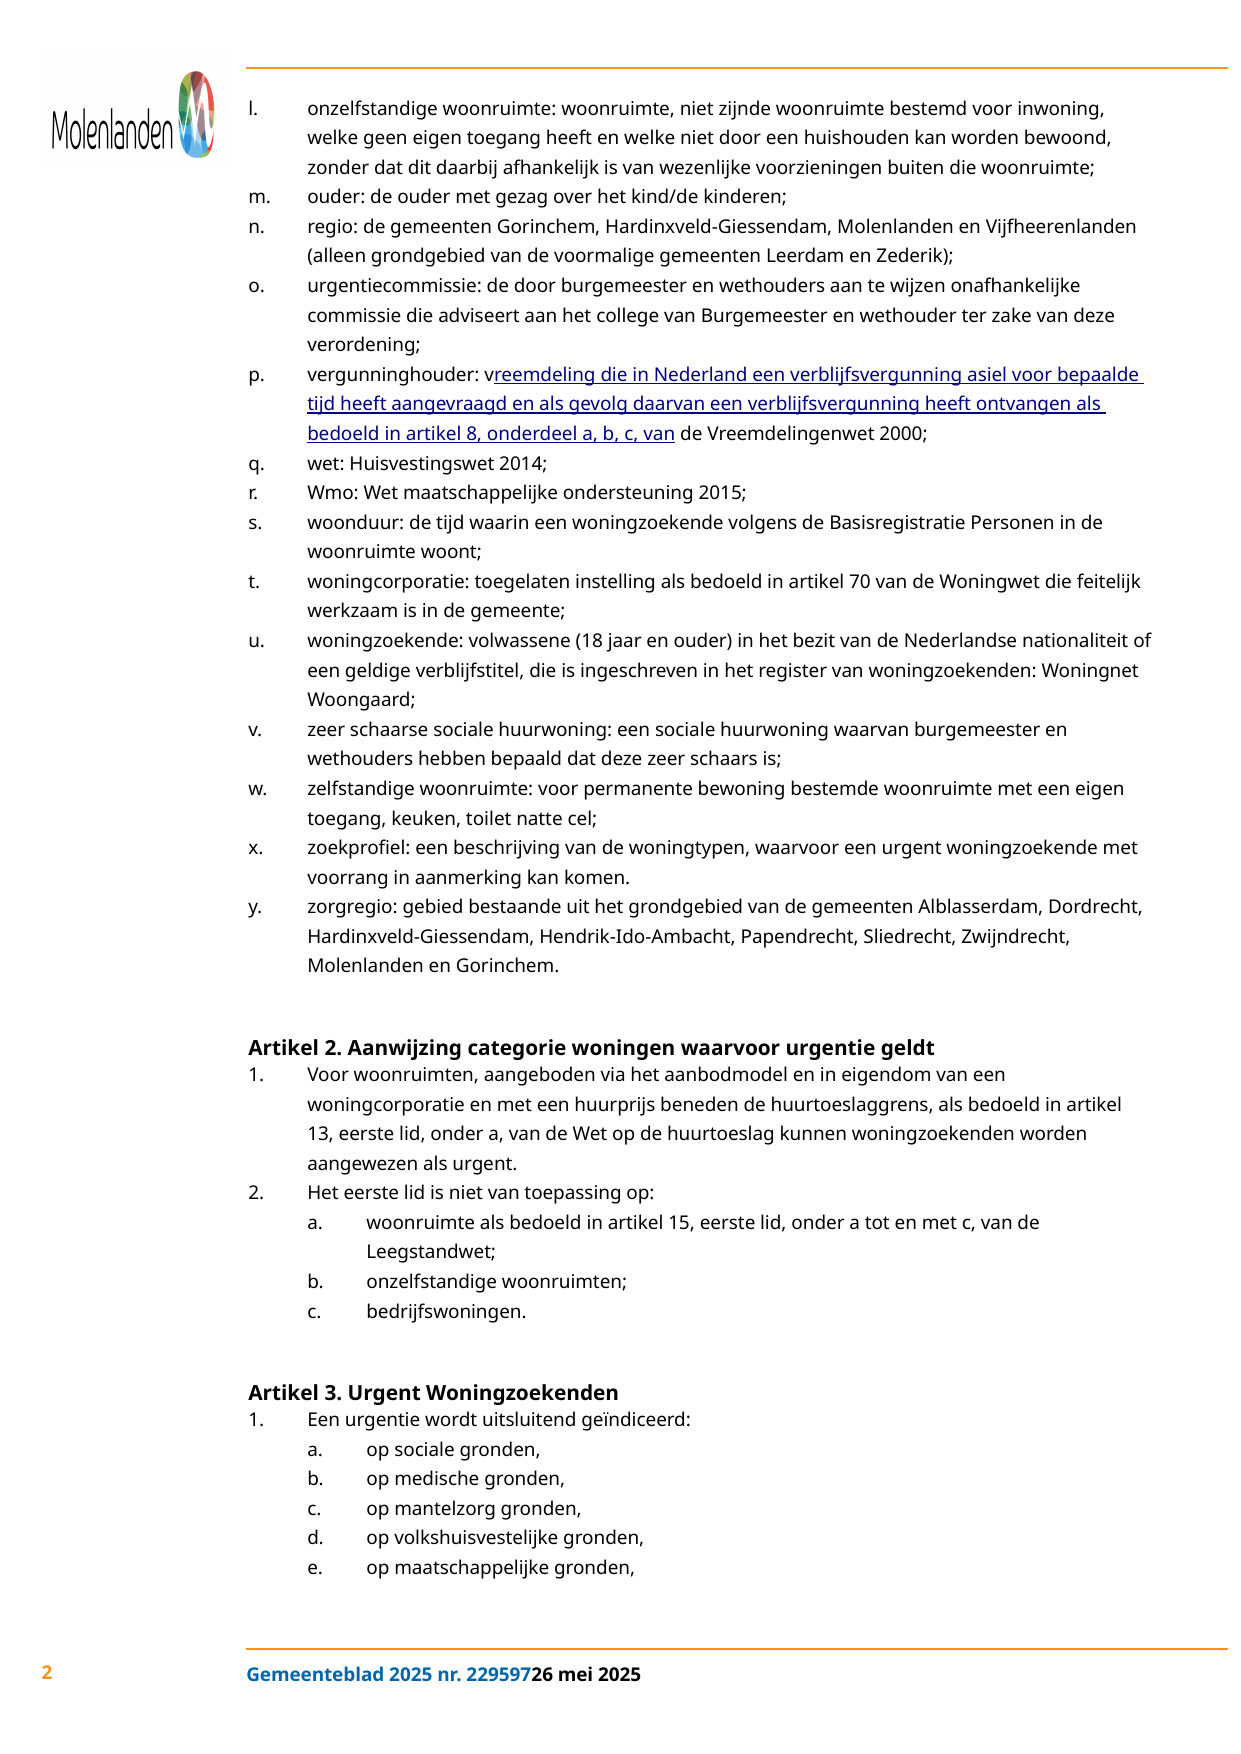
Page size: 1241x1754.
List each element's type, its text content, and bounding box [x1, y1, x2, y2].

text Artikel 3. Urgent Woningzoekenden [248, 1378, 1152, 1406]
list wet: Huisvestingswet 2014; [248, 450, 1152, 476]
list ouder: de ouder met gezag over het kind/de kinderen; [248, 183, 1152, 209]
list woningcorporatie: toegelaten instelling als bedoeld in artikel 70 van de Woningwet die feitelijk werkzaam is in de gemeente; [248, 568, 1152, 623]
list op maatschappelijke gronden, [307, 1554, 1152, 1580]
list regio: de gemeenten Gorinchem, Hardinxveld-Giessendam, Molenlanden en Vijfheerenlanden (alleen grondgebied van de voormalige gemeenten Leerdam en Zederik); [248, 213, 1152, 268]
list woningzoekende: volwassene (18 jaar en ouder) in het bezit van de Nederlandse nationaliteit of een geldige verblijfstitel, die is ingeschreven in het register van woningzoekenden: Woningnet Woongaard; [248, 627, 1152, 712]
list zeer schaarse sociale huurwoning: een sociale huurwoning waarvan burgemeester en wethouders hebben bepaald dat deze zeer schaars is; [248, 716, 1152, 771]
list op volkshuisvestelijke gronden, [307, 1524, 1152, 1550]
list vergunninghouder: vreemdeling die in Nederland een verblijfsvergunning asiel voor bepaalde tijd heeft aangevraagd en als gevolg daarvan een verblijfsvergunning heeft ontvangen als bedoeld in artikel 8, onderdeel a, b, c, van de Vreemdelingenwet 2000; [248, 361, 1152, 446]
list woonruimte als bedoeld in artikel 15, eerste lid, onder a tot en met c, van de Leegstandwet; [307, 1209, 1152, 1264]
list Voor woonruimten, aangeboden via het aanbodmodel en in eigendom van een woningcorporatie en met een huurprijs beneden de huurtoeslaggrens, als bedoeld in artikel 13, eerste lid, onder a, van de Wet op de huurtoeslag kunnen woningzoekenden worden aangewezen als urgent. [248, 1061, 1152, 1176]
picture [41, 47, 231, 172]
list zoekprofiel: een beschrijving van de woningtypen, waarvoor een urgent woningzoekende met voorrang in aanmerking kan komen. [248, 834, 1152, 890]
list op medische gronden, [307, 1465, 1152, 1491]
list onzelfstandige woonruimte: woonruimte, niet zijnde woonruimte bestemd voor inwoning, welke geen eigen toegang heeft en welke niet door een huishouden kan worden bewoond, zonder dat dit daarbij afhankelijk is van wezenlijke voorzieningen buiten die woonruimte; [248, 95, 1152, 180]
text Artikel 2. Aanwijzing categorie woningen waarvoor urgentie geldt [248, 1033, 1152, 1061]
list op sociale gronden, [307, 1436, 1152, 1462]
list woonduur: de tijd waarin een woningzoekende volgens de Basisregistratie Personen in de woonruimte woont; [248, 509, 1152, 564]
list Een urgentie wordt uitsluitend geïndiceerd: [248, 1406, 1152, 1432]
list zelfstandige woonruimte: voor permanente bewoning bestemde woonruimte met een eigen toegang, keuken, toilet natte cel; [248, 775, 1152, 831]
list urgentiecommissie: de door burgemeester en wethouders aan te wijzen onafhankelijke commissie die adviseert aan het college van Burgemeester en wethouder ter zake van deze verordening; [248, 272, 1152, 357]
list Het eerste lid is niet van toepassing op: [248, 1179, 1152, 1205]
list bedrijfswoningen. [307, 1298, 1152, 1323]
list onzelfstandige woonruimten; [307, 1268, 1152, 1294]
list Wmo: Wet maatschappelijke ondersteuning 2015; [248, 479, 1152, 505]
list op mantelzorg gronden, [307, 1495, 1152, 1521]
list zorgregio: gebied bestaande uit het grondgebied van de gemeenten Alblasserdam, Dordrecht, Hardinxveld-Giessendam, Hendrik-Ido-Ambacht, Papendrecht, Sliedrecht, Zwijndrecht, Molenlanden en Gorinchem. [248, 893, 1152, 978]
